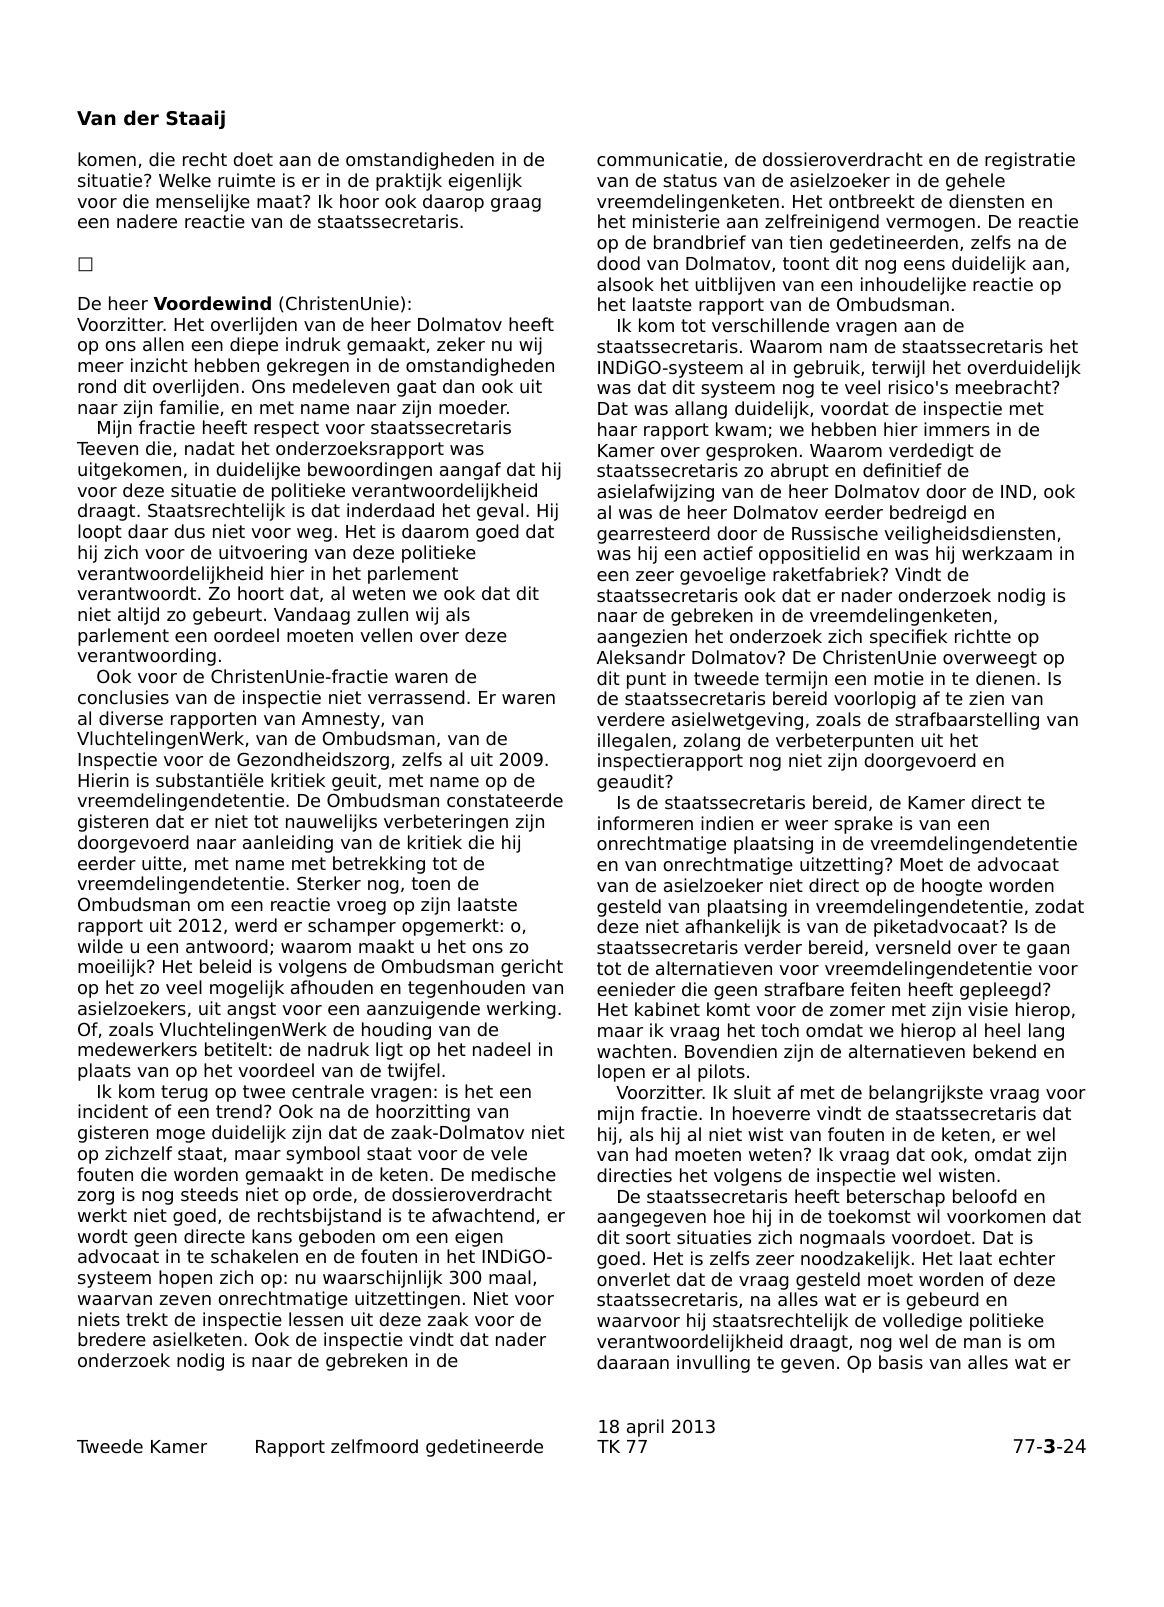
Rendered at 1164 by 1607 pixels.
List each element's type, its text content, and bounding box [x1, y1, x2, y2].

text Voorzitter. Ik sluit af met de belangrijkste vraag voor mijn fractie. In hoeverre vindt de staatssecretaris dat hij, als hij al niet wist van fouten in de keten, er wel van had moeten weten? Ik vraag dat ook, omdat zijn directies het volgens de inspectie wel wisten. [596, 1083, 1087, 1187]
text Ook voor de ChristenUnie-fractie waren de conclusies van de inspectie niet verrassend. Er waren al diverse rapporten van Amnesty, van VluchtelingenWerk, van de Ombudsman, van de Inspectie voor de Gezondheidszorg, zelfs al uit 2009. Hierin is substantiële kritiek geuit, met name op de vreemdelingendetentie. De Ombudsman constateerde gisteren dat er niet tot nauwelijks verbeteringen zijn doorgevoerd naar aanleiding van de kritiek die hij eerder uitte, met name met betrekking tot de vreemdelingendetentie. Sterker nog, toen de Ombudsman om een reactie vroeg op zijn laatste rapport uit 2012, werd er schamper opgemerkt: o, wilde u een antwoord; waarom maakt u het ons zo moeilijk? Het beleid is volgens de Ombudsman gericht op het zo veel mogelijk afhouden en tegenhouden van asielzoekers, uit angst voor een aanzuigende werking. Of, zoals VluchtelingenWerk de houding van de medewerkers betitelt: de nadruk ligt op het nadeel in plaats van op het voordeel van de twijfel. [77, 667, 567, 1082]
text Ik kom terug op twee centrale vragen: is het een incident of een trend? Ook na de hoorzitting van gisteren moge duidelijk zijn dat de zaak-Dolmatov niet op zichzelf staat, maar symbool staat voor de vele fouten die worden gemaakt in de keten. De medische zorg is nog steeds niet op orde, de dossieroverdracht werkt niet goed, de rechtsbijstand is te afwachtend, er wordt geen directe kans geboden om een eigen advocaat in te schakelen en de fouten in het INDiGO-systeem hopen zich op: nu waarschijnlijk 300 maal, waarvan zeven onrechtmatige uitzettingen. Niet voor niets trekt de inspectie lessen uit deze zaak voor de bredere asielketen. Ook de inspectie vindt dat nader onderzoek nodig is naar de gebreken in de [77, 1082, 567, 1372]
text De heer Voordewind (ChristenUnie): [77, 294, 567, 314]
text communicatie, de dossieroverdracht en de registratie van de status van de asielzoeker in de gehele vreemdelingenketen. Het ontbreekt de diensten en het ministerie aan zelfreinigend vermogen. De reactie op de brandbrief van tien gedetineerden, zelfs na de dood van Dolmatov, toont dit nog eens duidelijk aan, alsook het uitblijven van een inhoudelijke reactie op het laatste rapport van de Ombudsman. [596, 150, 1087, 316]
text □ [77, 253, 567, 274]
text Voorzitter. Het overlijden van de heer Dolmatov heeft op ons allen een diepe indruk gemaakt, zeker nu wij meer inzicht hebben gekregen in de omstandigheden rond dit overlijden. Ons medeleven gaat dan ook uit naar zijn familie, en met name naar zijn moeder. [77, 314, 567, 418]
text Mijn fractie heeft respect voor staatssecretaris Teeven die, nadat het onderzoeksrapport was uitgekomen, in duidelijke bewoordingen aangaf dat hij voor deze situatie de politieke verantwoordelijkheid draagt. Staatsrechtelijk is dat inderdaad het geval. Hij loopt daar dus niet voor weg. Het is daarom goed dat hij zich voor de uitvoering van deze politieke verantwoordelijkheid hier in het parlement verantwoordt. Zo hoort dat, al weten we ook dat dit niet altijd zo gebeurt. Vandaag zullen wij als parlement een oordeel moeten vellen over deze verantwoording. [77, 418, 567, 667]
text De staatssecretaris heeft beterschap beloofd en aangegeven hoe hij in de toekomst wil voorkomen dat dit soort situaties zich nogmaals voordoet. Dat is goed. Het is zelfs zeer noodzakelijk. Het laat echter onverlet dat de vraag gesteld moet worden of deze staatssecretaris, na alles wat er is gebeurd en waarvoor hij staatsrechtelijk de volledige politieke verantwoordelijkheid draagt, nog wel de man is om daaraan invulling te geven. Op basis van alles wat er [596, 1187, 1087, 1373]
text Ik kom tot verschillende vragen aan de staatssecretaris. Waarom nam de staatssecretaris het INDiGO-systeem al in gebruik, terwijl het overduidelijk was dat dit systeem nog te veel risico's meebracht? Dat was allang duidelijk, voordat de inspectie met haar rapport kwam; we hebben hier immers in de Kamer over gesproken. Waarom verdedigt de staatssecretaris zo abrupt en definitief de asielafwijzing van de heer Dolmatov door de IND, ook al was de heer Dolmatov eerder bedreigd en gearresteerd door de Russische veiligheidsdiensten, was hij een actief oppositielid en was hij werkzaam in een zeer gevoelige raketfabriek? Vindt de staatssecretaris ook dat er nader onderzoek nodig is naar de gebreken in de vreemdelingenketen, aangezien het onderzoek zich specifiek richtte op Aleksandr Dolmatov? De ChristenUnie overweegt op dit punt in tweede termijn een motie in te dienen. Is de staatssecretaris bereid voorlopig af te zien van verdere asielwetgeving, zoals de strafbaarstelling van illegalen, zolang de verbeterpunten uit het inspectierapport nog niet zijn doorgevoerd en geaudit? [596, 316, 1087, 793]
text Is de staatssecretaris bereid, de Kamer direct te informeren indien er weer sprake is van een onrechtmatige plaatsing in de vreemdelingendetentie en van onrechtmatige uitzetting? Moet de advocaat van de asielzoeker niet direct op de hoogte worden gesteld van plaatsing in vreemdelingendetentie, zodat deze niet afhankelijk is van de piketadvocaat? Is de staatssecretaris verder bereid, versneld over te gaan tot de alternatieven voor vreemdelingendetentie voor eenieder die geen strafbare feiten heeft gepleegd? Het kabinet komt voor de zomer met zijn visie hierop, maar ik vraag het toch omdat we hierop al heel lang wachten. Bovendien zijn de alternatieven bekend en lopen er al pilots. [596, 793, 1087, 1083]
text komen, die recht doet aan de omstandigheden in de situatie? Welke ruimte is er in de praktijk eigenlijk voor die menselijke maat? Ik hoor ook daarop graag een nadere reactie van de staatssecretaris. [77, 150, 567, 233]
